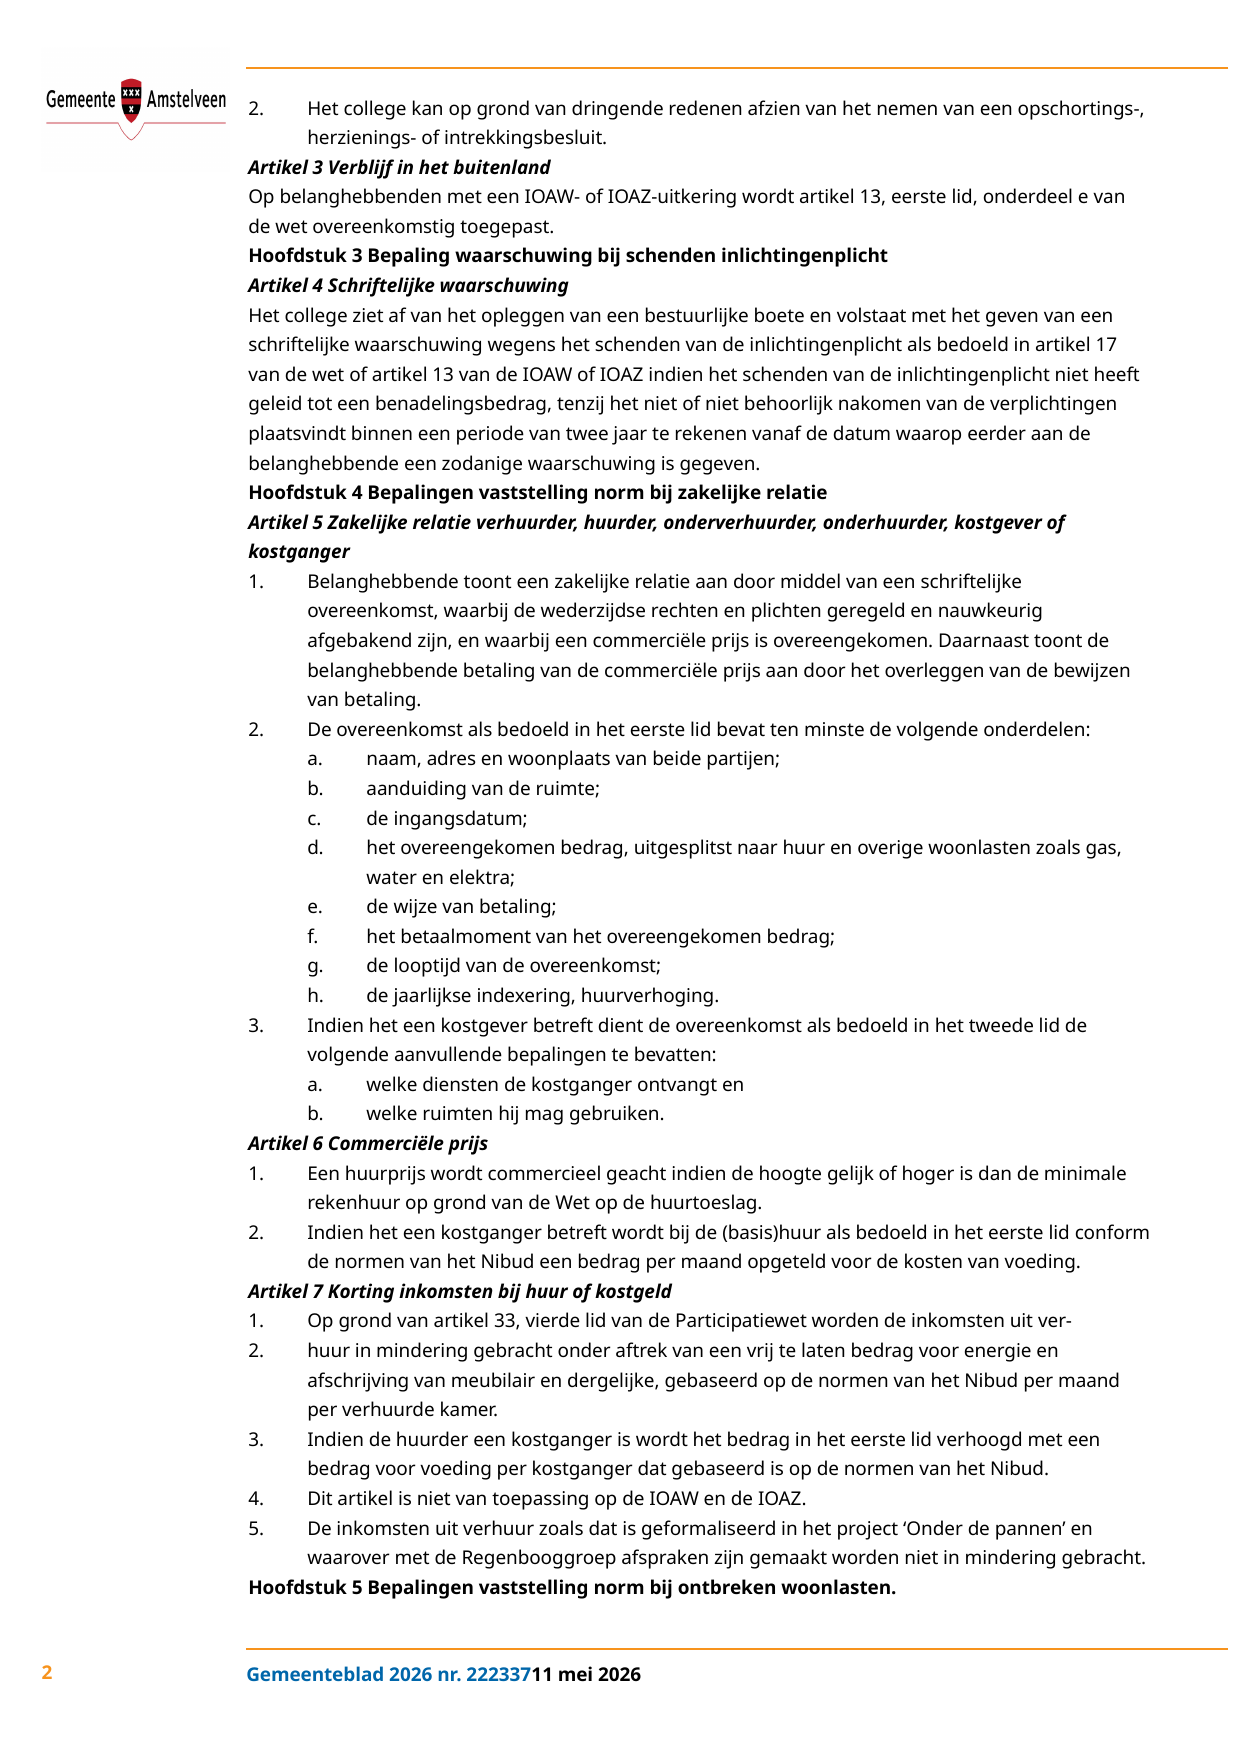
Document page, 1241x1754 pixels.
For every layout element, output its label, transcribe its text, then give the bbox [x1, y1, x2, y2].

text Artikel 7 Korting inkomsten bij huur of kostgeld [248, 1278, 1152, 1304]
list welke ruimten hij mag gebruiken. [307, 1101, 1152, 1126]
list de wijze van betaling; [307, 893, 1152, 919]
list Indien het een kostganger betreft wordt bij de (basis)huur als bedoeld in het eerste lid conform de normen van het Nibud een bedrag per maand opgeteld voor de kosten van voeding. [248, 1219, 1152, 1274]
list naam, adres en woonplaats van beide partijen; [307, 746, 1152, 771]
picture [41, 47, 231, 172]
text Hoofdstuk 5 Bepalingen vaststelling norm bij ontbreken woonlasten. [248, 1574, 1152, 1600]
list huur in mindering gebracht onder aftrek van een vrij te laten bedrag voor energie en afschrijving van meubilair en dergelijke, gebaseerd op de normen van het Nibud per maand per verhuurde kamer. [248, 1337, 1152, 1422]
text Het college ziet af van het opleggen van een bestuurlijke boete en volstaat met het geven van een schriftelijke waarschuwing wegens het schenden van de inlichtingenplicht als bedoeld in artikel 17 van de wet of artikel 13 van de IOAW of IOAZ indien het schenden van de inlichtingenplicht niet heeft geleid tot een benadelingsbedrag, tenzij het niet of niet behoorlijk nakomen van de verplichtingen plaatsvindt binnen een periode van twee jaar te rekenen vanaf de datum waarop eerder aan de belanghebbende een zodanige waarschuwing is gegeven. [248, 302, 1152, 476]
text Artikel 5 Zakelijke relatie verhuurder, huurder, onderverhuurder, onderhuurder, kostgever of kostganger [248, 509, 1152, 564]
list Indien het een kostgever betreft dient de overeenkomst als bedoeld in het tweede lid de volgende aanvullende bepalingen te bevatten: [248, 1012, 1152, 1067]
text Hoofdstuk 3 Bepaling waarschuwing bij schenden inlichtingenplicht [248, 243, 1152, 268]
text Hoofdstuk 4 Bepalingen vaststelling norm bij zakelijke relatie [248, 479, 1152, 505]
list de ingangsdatum; [307, 805, 1152, 831]
list Belanghebbende toont een zakelijke relatie aan door middel van een schriftelijke overeenkomst, waarbij de wederzijdse rechten en plichten geregeld en nauwkeurig afgebakend zijn, en waarbij een commerciële prijs is overeengekomen. Daarnaast toont de belanghebbende betaling van de commerciële prijs aan door het overleggen van de bewijzen van betaling. [248, 568, 1152, 712]
list het betaalmoment van het overeengekomen bedrag; [307, 923, 1152, 949]
list de looptijd van de overeenkomst; [307, 953, 1152, 978]
list de jaarlijkse indexering, huurverhoging. [307, 982, 1152, 1008]
list Dit artikel is niet van toepassing op de IOAW en de IOAZ. [248, 1485, 1152, 1511]
list Op grond van artikel 33, vierde lid van de Participatiewet worden de inkomsten uit ver- [248, 1308, 1152, 1333]
list aanduiding van de ruimte; [307, 775, 1152, 801]
text Op belanghebbenden met een IOAW- of IOAZ-uitkering wordt artikel 13, eerste lid, onderdeel e van de wet overeenkomstig toegepast. [248, 183, 1152, 239]
list De overeenkomst als bedoeld in het eerste lid bevat ten minste de volgende onderdelen: [248, 716, 1152, 742]
list het overeengekomen bedrag, uitgesplitst naar huur en overige woonlasten zoals gas, water en elektra; [307, 834, 1152, 890]
text Artikel 4 Schriftelijke waarschuwing [248, 272, 1152, 298]
list Indien de huurder een kostganger is wordt het bedrag in het eerste lid verhoogd met een bedrag voor voeding per kostganger dat gebaseerd is op de normen van het Nibud. [248, 1426, 1152, 1481]
list Een huurprijs wordt commercieel geacht indien de hoogte gelijk of hoger is dan de minimale rekenhuur op grond van de Wet op de huurtoeslag. [248, 1160, 1152, 1215]
text Artikel 3 Verblijf in het buitenland [248, 154, 1152, 180]
list welke diensten de kostganger ontvangt en [307, 1071, 1152, 1097]
list De inkomsten uit verhuur zoals dat is geformaliseerd in het project ‘Onder de pannen’ en waarover met de Regenbooggroep afspraken zijn gemaakt worden niet in mindering gebracht. [248, 1515, 1152, 1570]
text Artikel 6 Commerciële prijs [248, 1130, 1152, 1156]
list Het college kan op grond van dringende redenen afzien van het nemen van een opschortings-, herzienings- of intrekkingsbesluit. [248, 95, 1152, 150]
